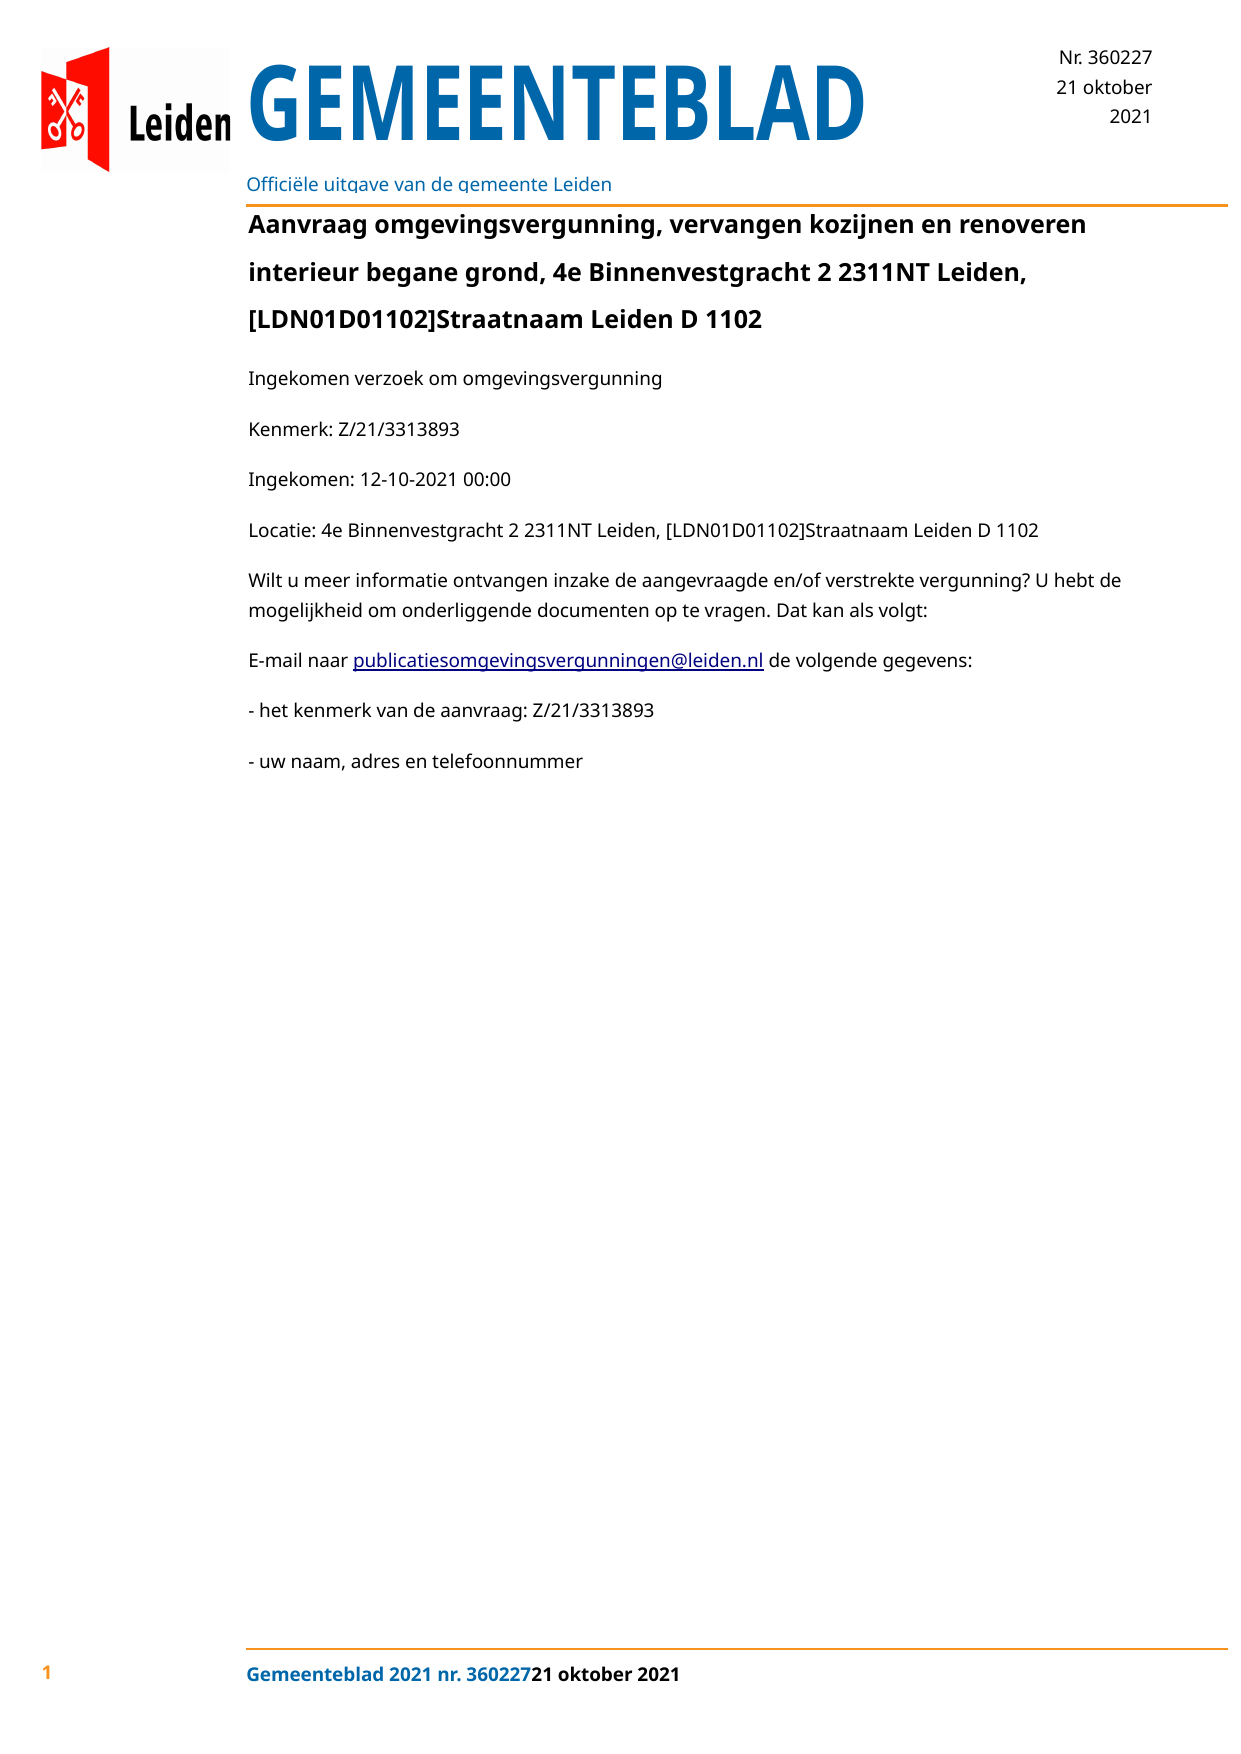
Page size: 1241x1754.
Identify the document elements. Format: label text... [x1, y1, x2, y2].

text Kenmerk: Z/21/3313893 [248, 416, 1152, 442]
text - het kenmerk van de aanvraag: Z/21/3313893 [248, 698, 1152, 723]
text Locatie: 4e Binnenvestgracht 2 2311NT Leiden, [LDN01D01102]Straatnaam Leiden D 1102 [248, 517, 1152, 542]
text Ingekomen verzoek om omgevingsvergunning [248, 366, 1152, 391]
picture [41, 47, 231, 172]
text - uw naam, adres en telefoonnummer [248, 748, 1152, 774]
text E-mail naar publicatiesomgevingsvergunningen@leiden.nl de volgende gegevens: [248, 647, 1152, 673]
text Aanvraag omgevingsvergunning, vervangen kozijnen en renoveren interieur begane grond, 4e Binnenvestgracht 2 2311NT Leiden, [LDN01D01102]Straatnaam Leiden D 1102 [248, 207, 1152, 336]
text Wilt u meer informatie ontvangen inzake de aangevraagde en/of verstrekte vergunning? U hebt de mogelijkheid om onderliggende documenten op te vragen. Dat kan als volgt: [248, 567, 1152, 622]
text Ingekomen: 12-10-2021 00:00 [248, 466, 1152, 492]
